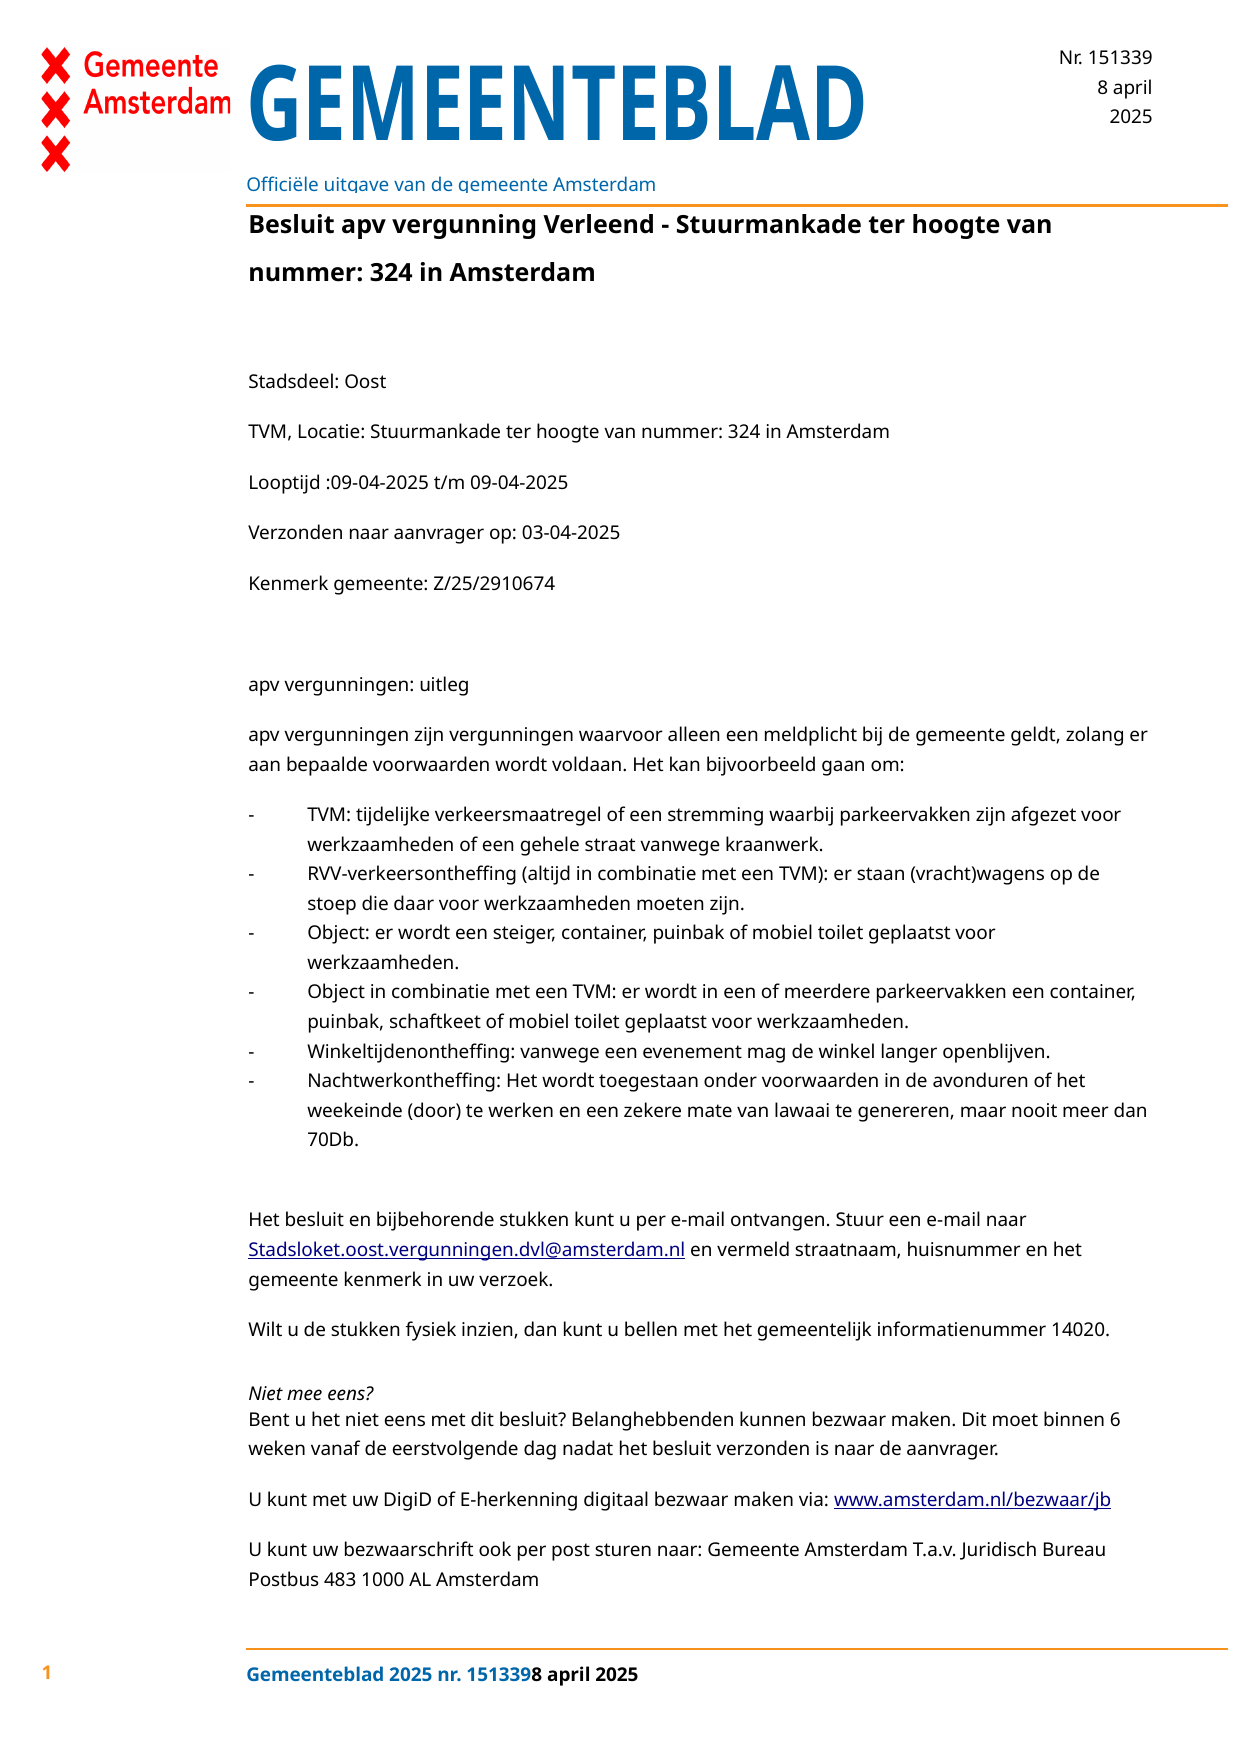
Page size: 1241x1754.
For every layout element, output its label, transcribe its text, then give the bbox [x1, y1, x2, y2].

picture [41, 47, 231, 172]
list Winkeltijdenontheffing: vanwege een evenement mag de winkel langer openblijven. [248, 1038, 1152, 1064]
text Verzonden naar aanvrager op: 03-04-2025 [248, 519, 1152, 545]
text apv vergunningen zijn vergunningen waarvoor alleen een meldplicht bij de gemeente geldt, zolang er aan bepaalde voorwaarden wordt voldaan. Het kan bijvoorbeeld gaan om: [248, 721, 1152, 777]
text Besluit apv vergunning Verleend - Stuurmankade ter hoogte van nummer: 324 in Amsterdam [248, 207, 1152, 288]
list Object: er wordt een steiger, container, puinbak of mobiel toilet geplaatst voor werkzaamheden. [248, 919, 1152, 975]
text U kunt met uw DigiD of E-herkenning digitaal bezwaar maken via: www.amsterdam.nl/bezwaar/jb [248, 1486, 1152, 1512]
list Object in combinatie met een TVM: er wordt in een of meerdere parkeervakken een container, puinbak, schaftkeet of mobiel toilet geplaatst voor werkzaamheden. [248, 979, 1152, 1034]
text TVM, Locatie: Stuurmankade ter hoogte van nummer: 324 in Amsterdam [248, 419, 1152, 444]
text Bent u het niet eens met dit besluit? Belanghebbenden kunnen bezwaar maken. Dit moet binnen 6 weken vanaf de eerstvolgende dag nadat het besluit verzonden is naar de aanvrager. [248, 1406, 1152, 1461]
text U kunt uw bezwaarschrift ook per post sturen naar: Gemeente Amsterdam T.a.v. Juridisch Bureau Postbus 483 1000 AL Amsterdam [248, 1536, 1152, 1592]
text Niet mee eens? [248, 1380, 1152, 1406]
list Nachtwerkontheffing: Het wordt toegestaan onder voorwaarden in de avonduren of het weekeinde (door) te werken en een zekere mate van lawaai te genereren, maar nooit meer dan 70Db. [248, 1067, 1152, 1152]
text Looptijd :09-04-2025 t/m 09-04-2025 [248, 469, 1152, 495]
text Kenmerk gemeente: Z/25/2910674 [248, 570, 1152, 596]
text Het besluit en bijbehorende stukken kunt u per e-mail ontvangen. Stuur een e-mail naar Stadsloket.oost.vergunningen.dvl@amsterdam.nl en vermeld straatnaam, huisnummer en het gemeente kenmerk in uw verzoek. [248, 1207, 1152, 1292]
list RVV-verkeersontheffing (altijd in combinatie met een TVM): er staan (vracht)wagens op de stoep die daar voor werkzaamheden moeten zijn. [248, 860, 1152, 916]
list TVM: tijdelijke verkeersmaatregel of een stremming waarbij parkeervakken zijn afgezet voor werkzaamheden of een gehele straat vanwege kraanwerk. [248, 801, 1152, 857]
text Stadsdeel: Oost [248, 368, 1152, 394]
text apv vergunningen: uitleg [248, 671, 1152, 697]
text Wilt u de stukken fysiek inzien, dan kunt u bellen met het gemeentelijk informatienummer 14020. [248, 1316, 1152, 1342]
